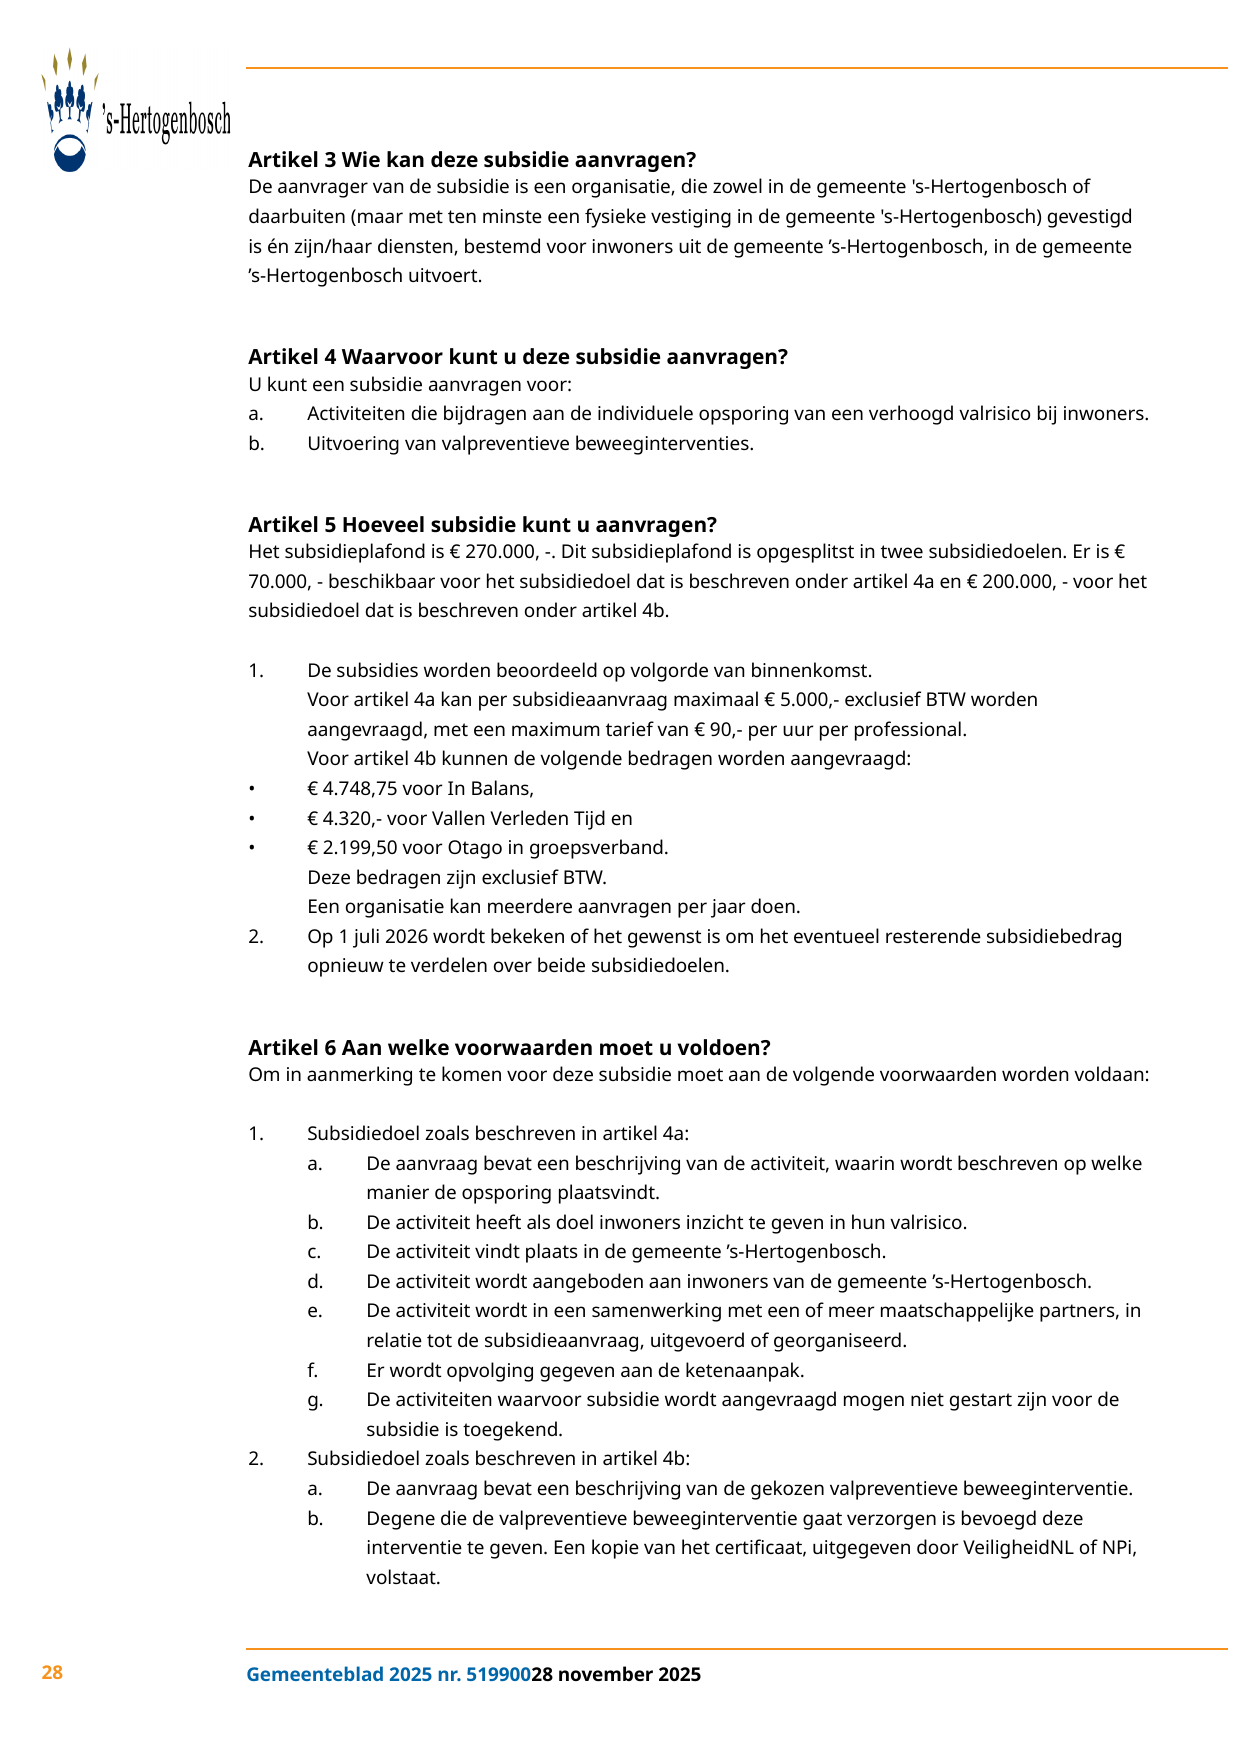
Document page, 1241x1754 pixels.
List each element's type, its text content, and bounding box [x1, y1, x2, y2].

list Degene die de valpreventieve beweeginterventie gaat verzorgen is bevoegd deze interventie te geven. Een kopie van het certificaat, uitgegeven door VeiligheidNL of NPi, volstaat. [307, 1505, 1152, 1590]
list Op 1 juli 2026 wordt bekeken of het gewenst is om het eventueel resterende subsidiebedrag opnieuw te verdelen over beide subsidiedoelen. [248, 923, 1152, 978]
list Subsidiedoel zoals beschreven in artikel 4a: [248, 1120, 1152, 1146]
text Het subsidieplafond is € 270.000, -. Dit subsidieplafond is opgesplitst in twee subsidiedoelen. Er is € 70.000, - beschikbaar voor het subsidiedoel dat is beschreven onder artikel 4a en € 200.000, - voor het subsidiedoel dat is beschreven onder artikel 4b. [248, 538, 1152, 623]
list De subsidies worden beoordeeld op volgorde van binnenkomst. [248, 657, 1152, 682]
list De activiteit wordt in een samenwerking met een of meer maatschappelijke partners, in relatie tot de subsidieaanvraag, uitgevoerd of georganiseerd. [307, 1298, 1152, 1353]
list De activiteit vindt plaats in de gemeente ’s-Hertogenbosch. [307, 1238, 1152, 1264]
text Artikel 4 Waarvoor kunt u deze subsidie aanvragen? [248, 342, 1152, 371]
list € 4.748,75 voor In Balans, [248, 775, 1152, 801]
picture [41, 47, 231, 172]
list Subsidiedoel zoals beschreven in artikel 4b: [248, 1446, 1152, 1471]
list Uitvoering van valpreventieve beweeginterventies. [248, 430, 1152, 456]
text Artikel 3 Wie kan deze subsidie aanvragen? [248, 145, 1152, 174]
text De aanvrager van de subsidie is een organisatie, die zowel in de gemeente 's-Hertogenbosch of daarbuiten (maar met ten minste een fysieke vestiging in de gemeente 's-Hertogenbosch) gevestigd is én zijn/haar diensten, bestemd voor inwoners uit de gemeente ’s-Hertogenbosch, in de gemeente ’s-Hertogenbosch uitvoert. [248, 174, 1152, 288]
text Artikel 6 Aan welke voorwaarden moet u voldoen? [248, 1033, 1152, 1061]
text Om in aanmerking te komen voor deze subsidie moet aan de volgende voorwaarden worden voldaan: [248, 1061, 1152, 1087]
list De aanvraag bevat een beschrijving van de activiteit, waarin wordt beschreven op welke manier de opsporing plaatsvindt. [307, 1150, 1152, 1205]
list De activiteit wordt aangeboden aan inwoners van de gemeente ’s-Hertogenbosch. [307, 1268, 1152, 1294]
list Deze bedragen zijn exclusief BTW. [248, 864, 1152, 889]
text U kunt een subsidie aanvragen voor: [248, 371, 1152, 397]
list De activiteit heeft als doel inwoners inzicht te geven in hun valrisico. [307, 1209, 1152, 1235]
list Activiteiten die bijdragen aan de individuele opsporing van een verhoogd valrisico bij inwoners. [248, 400, 1152, 426]
list De aanvraag bevat een beschrijving van de gekozen valpreventieve beweeginterventie. [307, 1475, 1152, 1501]
text Artikel 5 Hoeveel subsidie kunt u aanvragen? [248, 510, 1152, 538]
list De activiteiten waarvoor subsidie wordt aangevraagd mogen niet gestart zijn voor de subsidie is toegekend. [307, 1386, 1152, 1442]
list Er wordt opvolging gegeven aan de ketenaanpak. [307, 1357, 1152, 1383]
list € 4.320,- voor Vallen Verleden Tijd en [248, 805, 1152, 830]
list Voor artikel 4a kan per subsidieaanvraag maximaal € 5.000,- exclusief BTW worden aangevraagd, met een maximum tarief van € 90,- per uur per professional. [248, 686, 1152, 742]
list Een organisatie kan meerdere aanvragen per jaar doen. [248, 893, 1152, 919]
list € 2.199,50 voor Otago in groepsverband. [248, 834, 1152, 860]
list Voor artikel 4b kunnen de volgende bedragen worden aangevraagd: [248, 746, 1152, 771]
